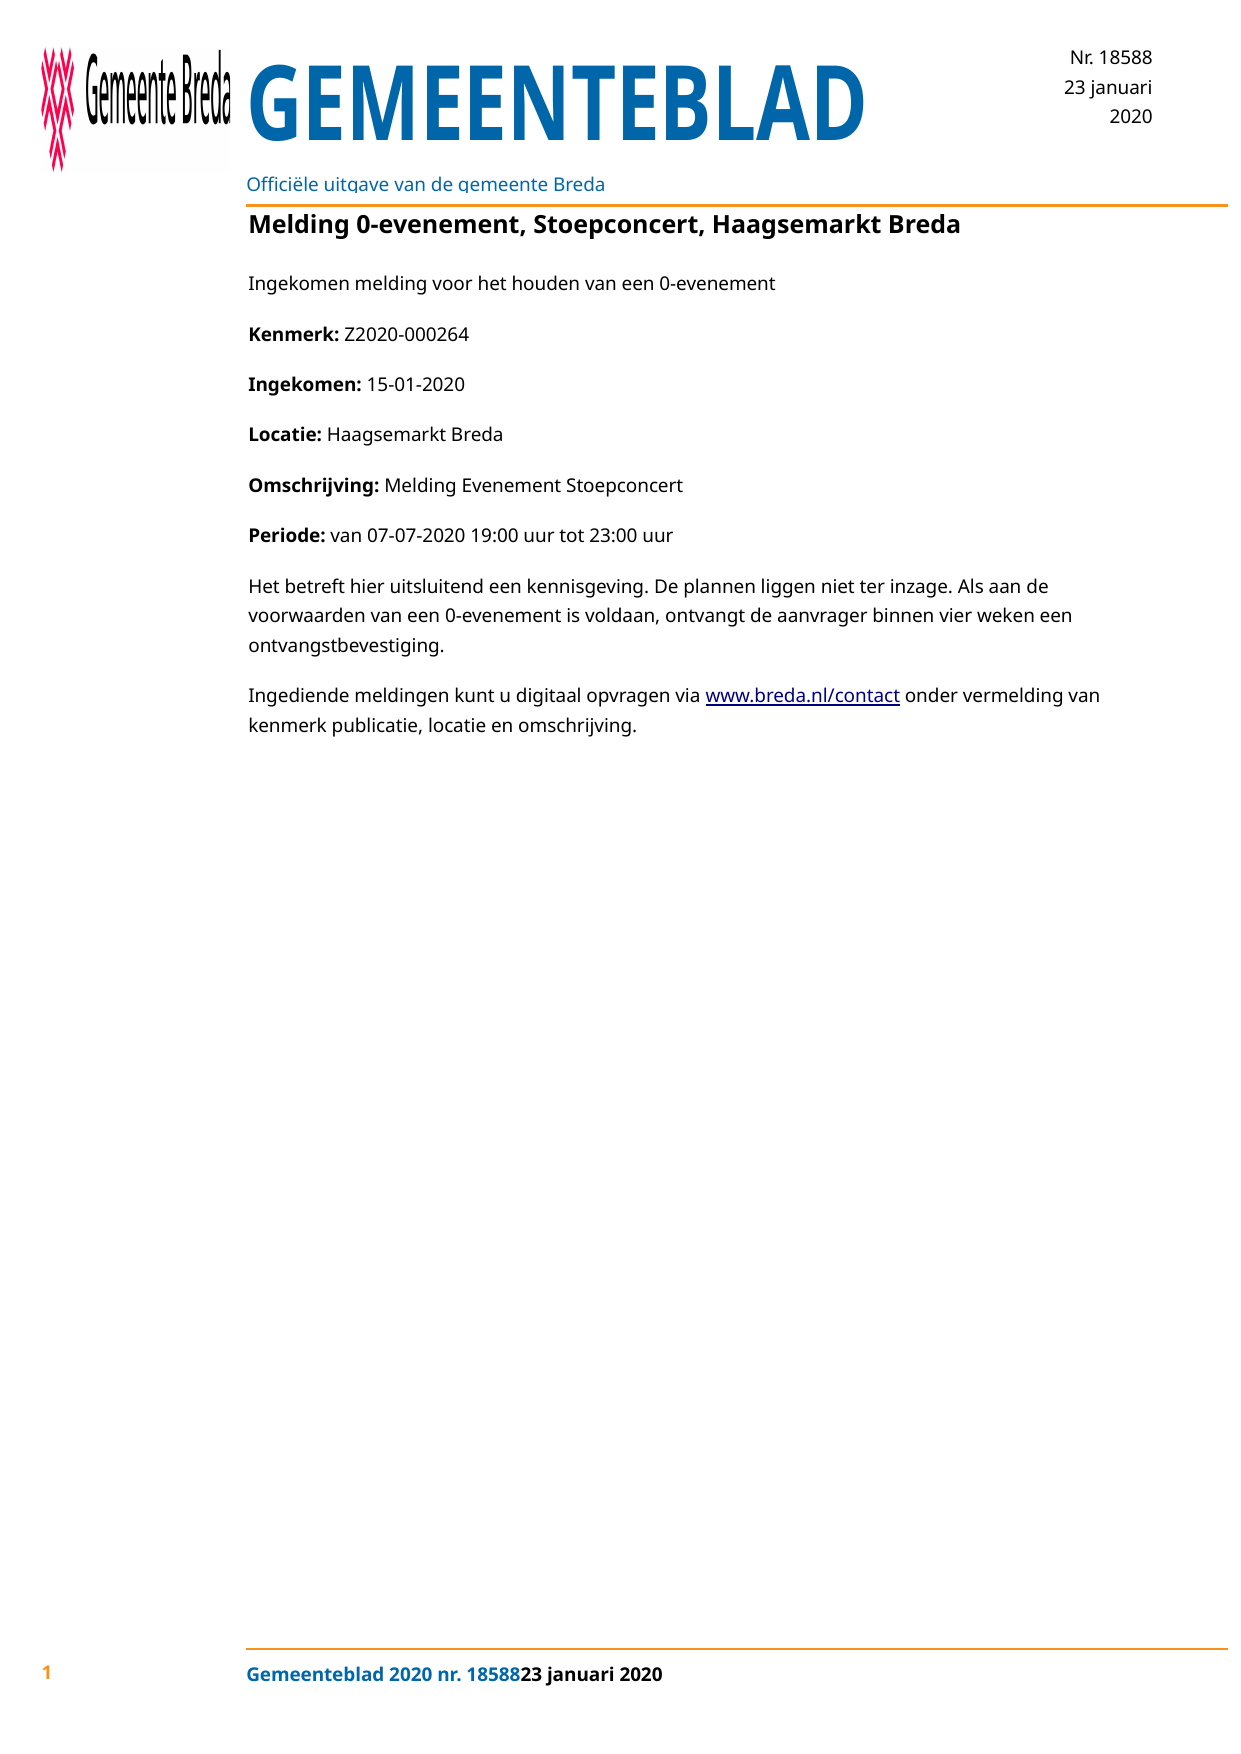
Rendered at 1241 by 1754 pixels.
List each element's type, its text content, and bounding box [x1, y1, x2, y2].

text Locatie: Haagsemarkt Breda [248, 422, 1152, 447]
picture [41, 47, 231, 172]
text Omschrijving: Melding Evenement Stoepconcert [248, 472, 1152, 498]
text Het betreft hier uitsluitend een kennisgeving. De plannen liggen niet ter inzage. Als aan de voorwaarden van een 0-evenement is voldaan, ontvangt de aanvrager binnen vier weken een ontvangstbevestiging. [248, 573, 1152, 658]
text Kenmerk: Z2020-000264 [248, 321, 1152, 346]
text Ingekomen: 15-01-2020 [248, 371, 1152, 397]
text Periode: van 07-07-2020 19:00 uur tot 23:00 uur [248, 522, 1152, 548]
text Melding 0-evenement, Stoepconcert, Haagsemarkt Breda [248, 207, 1152, 241]
text Ingediende meldingen kunt u digitaal opvragen via www.breda.nl/contact onder vermelding van kenmerk publicatie, locatie en omschrijving. [248, 682, 1152, 738]
text Ingekomen melding voor het houden van een 0-evenement [248, 270, 1152, 296]
